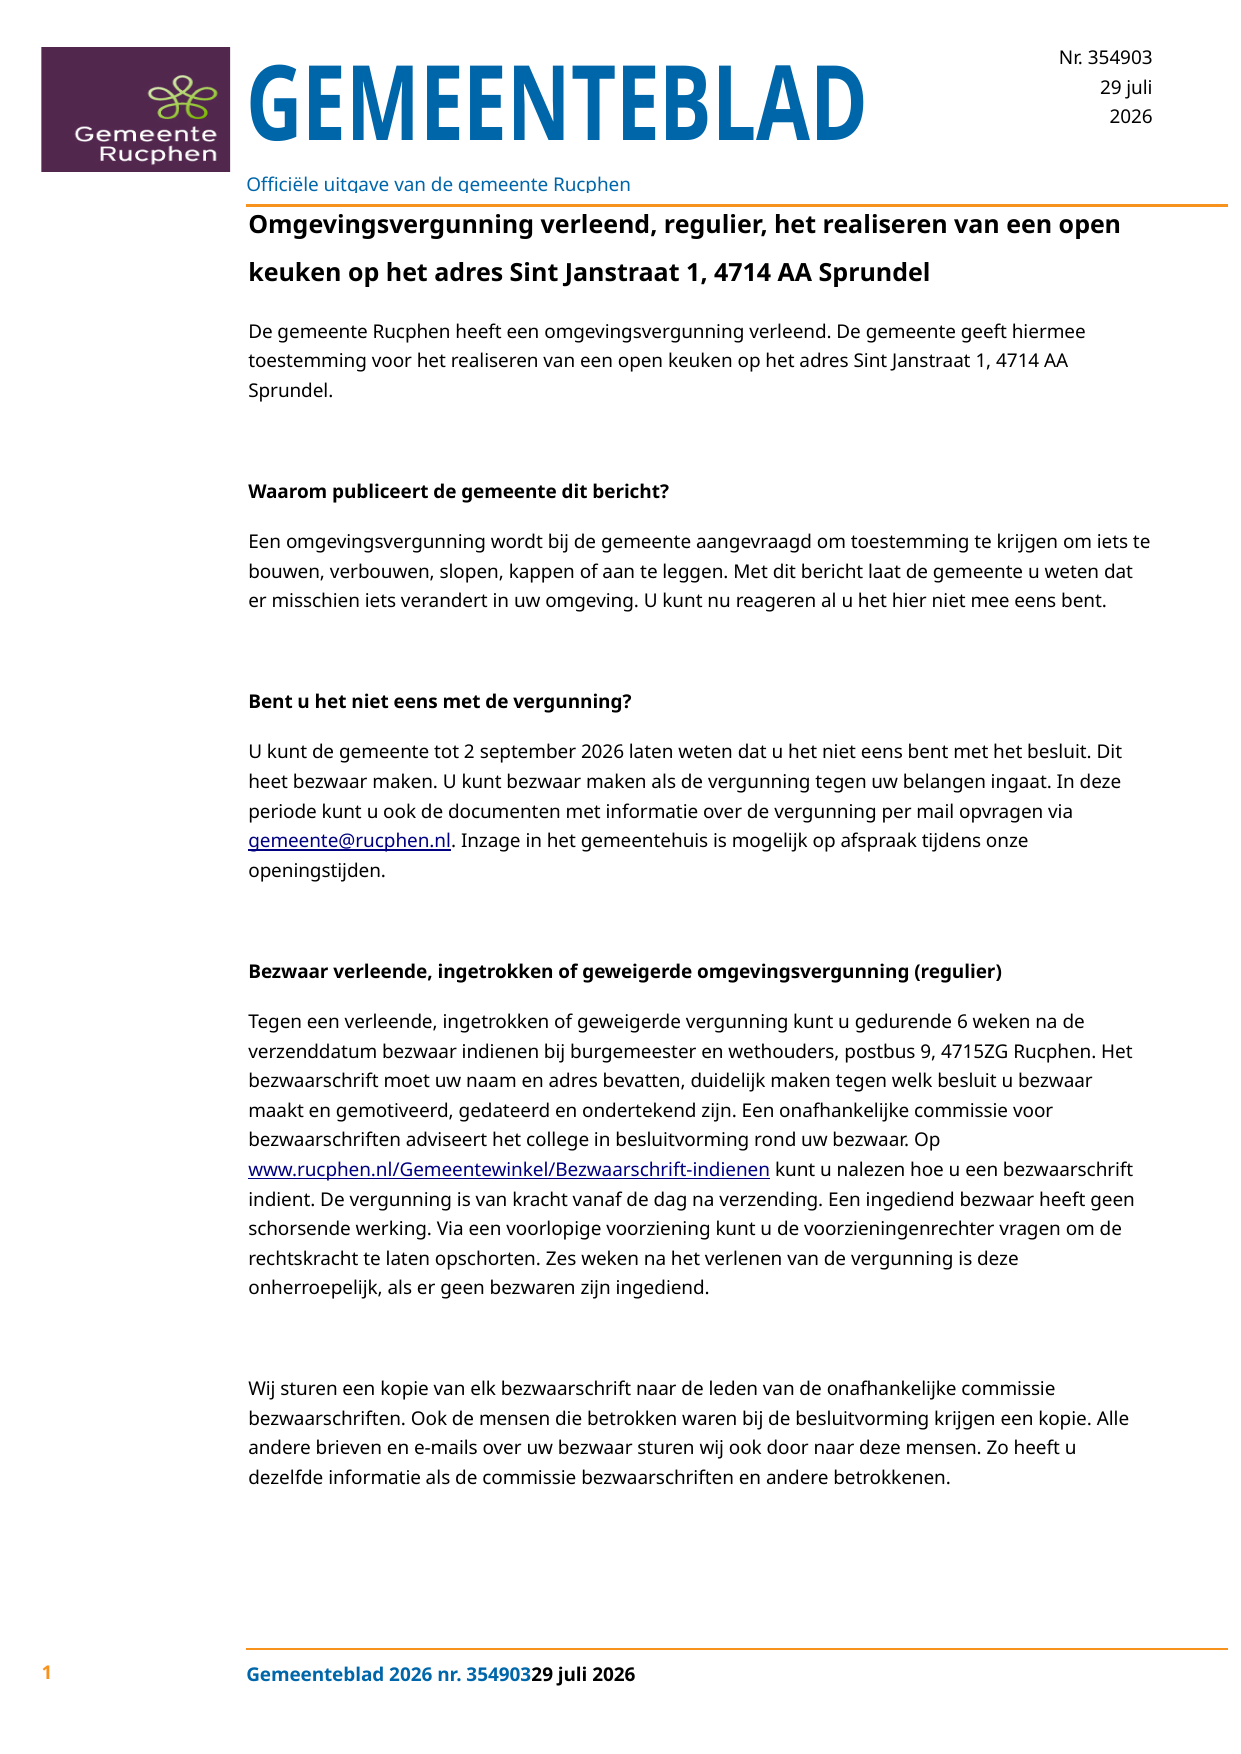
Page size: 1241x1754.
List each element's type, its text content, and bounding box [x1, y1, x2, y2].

picture [41, 47, 231, 172]
text Bent u het niet eens met de vergunning? [248, 688, 1152, 714]
text Tegen een verleende, ingetrokken of geweigerde vergunning kunt u gedurende 6 weken na de verzenddatum bezwaar indienen bij burgemeester en wethouders, postbus 9, 4715ZG Rucphen. Het bezwaarschrift moet uw naam en adres bevatten, duidelijk maken tegen welk besluit u bezwaar maakt en gemotiveerd, gedateerd en ondertekend zijn. Een onafhankelijke commissie voor bezwaarschriften adviseert het college in besluitvorming rond uw bezwaar. Op www.rucphen.nl/Gemeentewinkel/Bezwaarschrift-indienen kunt u nalezen hoe u een bezwaarschrift indient. De vergunning is van kracht vanaf de dag na verzending. Een ingediend bezwaar heeft geen schorsende werking. Via een voorlopige voorziening kunt u de voorzieningenrechter vragen om de rechtskracht te laten opschorten. Zes weken na het verlenen van de vergunning is deze onherroepelijk, als er geen bezwaren zijn ingediend. [248, 1008, 1152, 1300]
text De gemeente Rucphen heeft een omgevingsvergunning verleend. De gemeente geeft hiermee toestemming voor het realiseren van een open keuken op het adres Sint Janstraat 1, 4714 AA Sprundel. [248, 318, 1152, 403]
text U kunt de gemeente tot 2 september 2026 laten weten dat u het niet eens bent met het besluit. Dit heet bezwaar maken. U kunt bezwaar maken als de vergunning tegen uw belangen ingaat. In deze periode kunt u ook de documenten met informatie over de vergunning per mail opvragen via gemeente@rucphen.nl. Inzage in het gemeentehuis is mogelijk op afspraak tijdens onze openingstijden. [248, 739, 1152, 883]
text Wij sturen een kopie van elk bezwaarschrift naar de leden van de onafhankelijke commissie bezwaarschriften. Ook de mensen die betrokken waren bij de besluitvorming krijgen een kopie. Alle andere brieven en e-mails over uw bezwaar sturen wij ook door naar deze mensen. Zo heeft u dezelfde informatie als de commissie bezwaarschriften en andere betrokkenen. [248, 1375, 1152, 1490]
text Omgevingsvergunning verleend, regulier, het realiseren van een open keuken op het adres Sint Janstraat 1, 4714 AA Sprundel [248, 207, 1152, 288]
text Waarom publiceert de gemeente dit bericht? [248, 478, 1152, 504]
text Een omgevingsvergunning wordt bij de gemeente aangevraagd om toestemming te krijgen om iets te bouwen, verbouwen, slopen, kappen of aan te leggen. Met dit bericht laat de gemeente u weten dat er misschien iets verandert in uw omgeving. U kunt nu reageren al u het hier niet mee eens bent. [248, 528, 1152, 613]
text Bezwaar verleende, ingetrokken of geweigerde omgevingsvergunning (regulier) [248, 958, 1152, 984]
